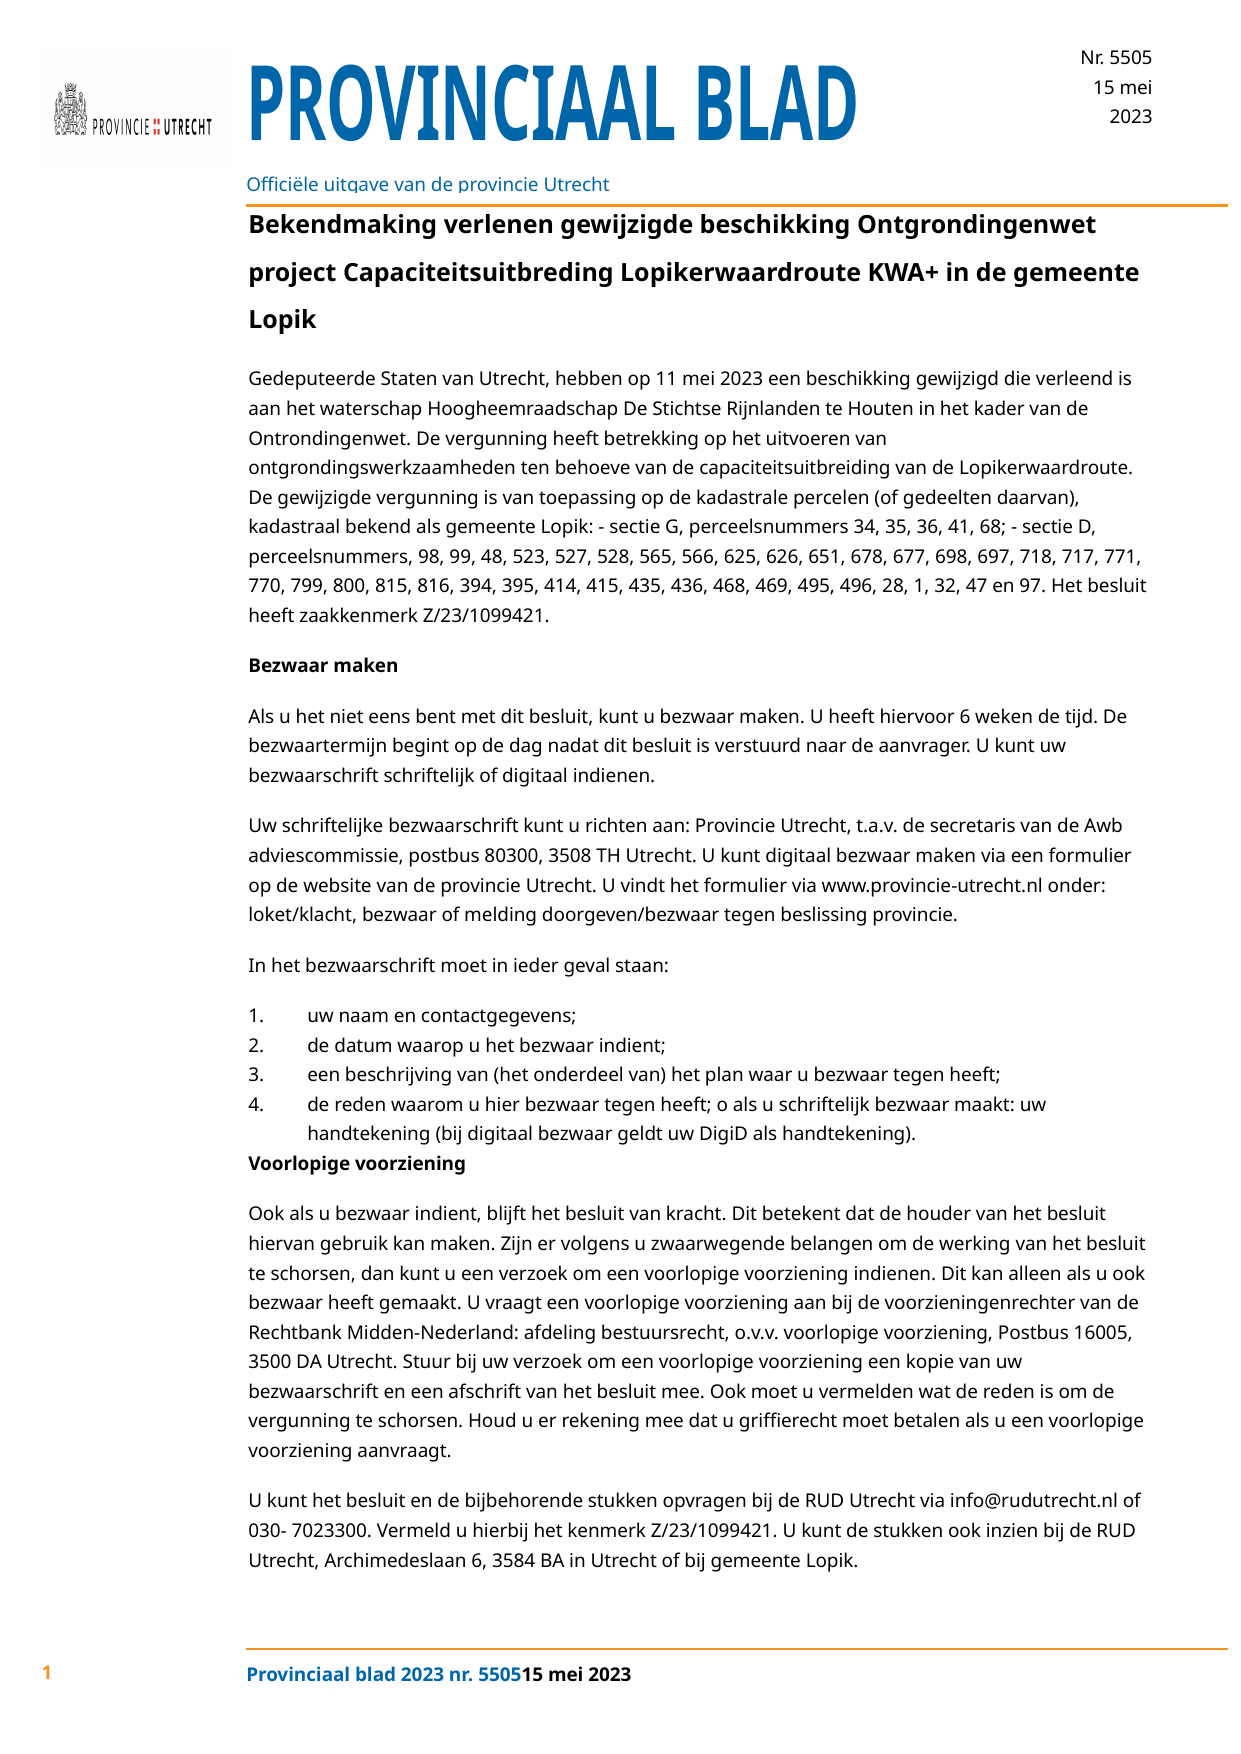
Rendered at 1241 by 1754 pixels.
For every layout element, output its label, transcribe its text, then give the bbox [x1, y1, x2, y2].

text Bezwaar maken [248, 653, 1152, 678]
text Gedeputeerde Staten van Utrecht, hebben op 11 mei 2023 een beschikking gewijzigd die verleend is aan het waterschap Hoogheemraadschap De Stichtse Rijnlanden te Houten in het kader van de Ontrondingenwet. De vergunning heeft betrekking op het uitvoeren van ontgrondingswerkzaamheden ten behoeve van de capaciteitsuitbreiding van de Lopikerwaardroute. De gewijzigde vergunning is van toepassing op de kadastrale percelen (of gedeelten daarvan), kadastraal bekend als gemeente Lopik: - sectie G, perceelsnummers 34, 35, 36, 41, 68; - sectie D, perceelsnummers, 98, 99, 48, 523, 527, 528, 565, 566, 625, 626, 651, 678, 677, 698, 697, 718, 717, 771, 770, 799, 800, 815, 816, 394, 395, 414, 415, 435, 436, 468, 469, 495, 496, 28, 1, 32, 47 en 97. Het besluit heeft zaakkenmerk Z/23/1099421. [248, 366, 1152, 628]
list uw naam en contactgegevens; [248, 1002, 1152, 1028]
list de datum waarop u het bezwaar indient; [248, 1032, 1152, 1057]
text Bekendmaking verlenen gewijzigde beschikking Ontgrondingenwet project Capaciteitsuitbreding Lopikerwaardroute KWA+ in de gemeente Lopik [248, 207, 1152, 336]
text Als u het niet eens bent met dit besluit, kunt u bezwaar maken. U heeft hiervoor 6 weken de tijd. De bezwaartermijn begint op de dag nadat dit besluit is verstuurd naar de aanvrager. U kunt uw bezwaarschrift schriftelijk of digitaal indienen. [248, 703, 1152, 788]
text U kunt het besluit en de bijbehorende stukken opvragen bij de RUD Utrecht via info@rudutrecht.nl of 030- 7023300. Vermeld u hierbij het kenmerk Z/23/1099421. U kunt de stukken ook inzien bij de RUD Utrecht, Archimedeslaan 6, 3584 BA in Utrecht of bij gemeente Lopik. [248, 1488, 1152, 1572]
list de reden waarom u hier bezwaar tegen heeft; o als u schriftelijk bezwaar maakt: uw handtekening (bij digitaal bezwaar geldt uw DigiD als handtekening). [248, 1091, 1152, 1146]
text Ook als u bezwaar indient, blijft het besluit van kracht. Dit betekent dat de houder van het besluit hiervan gebruik kan maken. Zijn er volgens u zwaarwegende belangen om de werking van het besluit te schorsen, dan kunt u een verzoek om een voorlopige voorziening indienen. Dit kan alleen als u ook bezwaar heeft gemaakt. U vraagt een voorlopige voorziening aan bij de voorzieningenrechter van de Rechtbank Midden-Nederland: afdeling bestuursrecht, o.v.v. voorlopige voorziening, Postbus 16005, 3500 DA Utrecht. Stuur bij uw verzoek om een voorlopige voorziening een kopie van uw bezwaarschrift en een afschrift van het besluit mee. Ook moet u vermelden wat de reden is om de vergunning te schorsen. Houd u er rekening mee dat u griffierecht moet betalen als u een voorlopige voorziening aanvraagt. [248, 1201, 1152, 1463]
text Voorlopige voorziening [248, 1150, 1152, 1176]
text In het bezwaarschrift moet in ieder geval staan: [248, 952, 1152, 977]
text Uw schriftelijke bezwaarschrift kunt u richten aan: Provincie Utrecht, t.a.v. de secretaris van de Awb adviescommissie, postbus 80300, 3508 TH Utrecht. U kunt digitaal bezwaar maken via een formulier op de website van de provincie Utrecht. U vindt het formulier via www.provincie-utrecht.nl onder: loket/klacht, bezwaar of melding doorgeven/bezwaar tegen beslissing provincie. [248, 813, 1152, 927]
list een beschrijving van (het onderdeel van) het plan waar u bezwaar tegen heeft; [248, 1061, 1152, 1087]
picture [41, 47, 231, 172]
